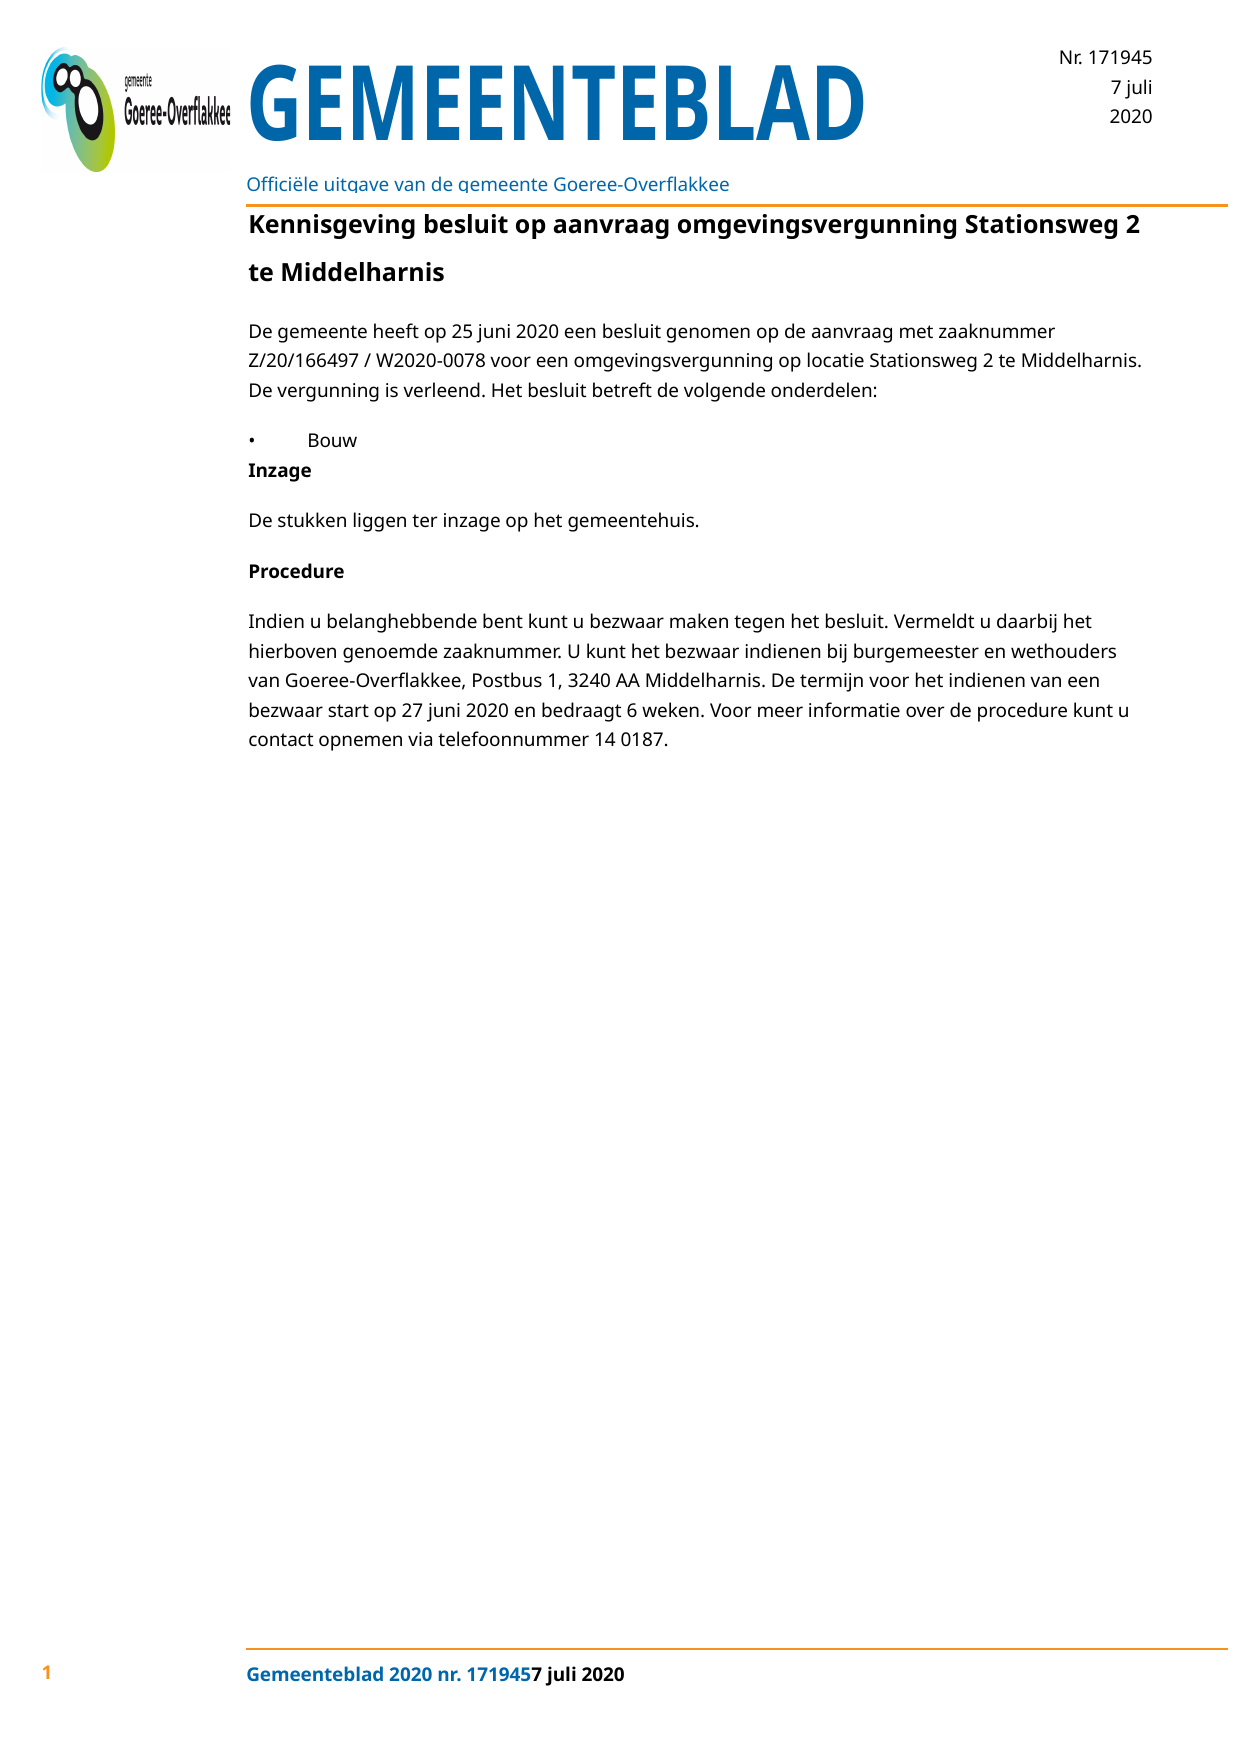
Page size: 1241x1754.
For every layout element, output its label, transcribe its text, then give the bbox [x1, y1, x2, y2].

picture [41, 47, 231, 172]
text Inzage [248, 457, 1152, 483]
text Procedure [248, 558, 1152, 584]
text De gemeente heeft op 25 juni 2020 een besluit genomen op de aanvraag met zaaknummer Z/20/166497 / W2020-0078 voor een omgevingsvergunning op locatie Stationsweg 2 te Middelharnis. De vergunning is verleend. Het besluit betreft de volgende onderdelen: [248, 318, 1152, 403]
text De stukken liggen ter inzage op het gemeentehuis. [248, 507, 1152, 533]
text Indien u belanghebbende bent kunt u bezwaar maken tegen het besluit. Vermeldt u daarbij het hierboven genoemde zaaknummer. U kunt het bezwaar indienen bij burgemeester en wethouders van Goeree-Overflakkee, Postbus 1, 3240 AA Middelharnis. De termijn voor het indienen van een bezwaar start op 27 juni 2020 en bedraagt 6 weken. Voor meer informatie over de procedure kunt u contact opnemen via telefoonnummer 14 0187. [248, 608, 1152, 752]
list Bouw [248, 427, 1152, 453]
text Kennisgeving besluit op aanvraag omgevingsvergunning Stationsweg 2 te Middelharnis [248, 207, 1152, 288]
